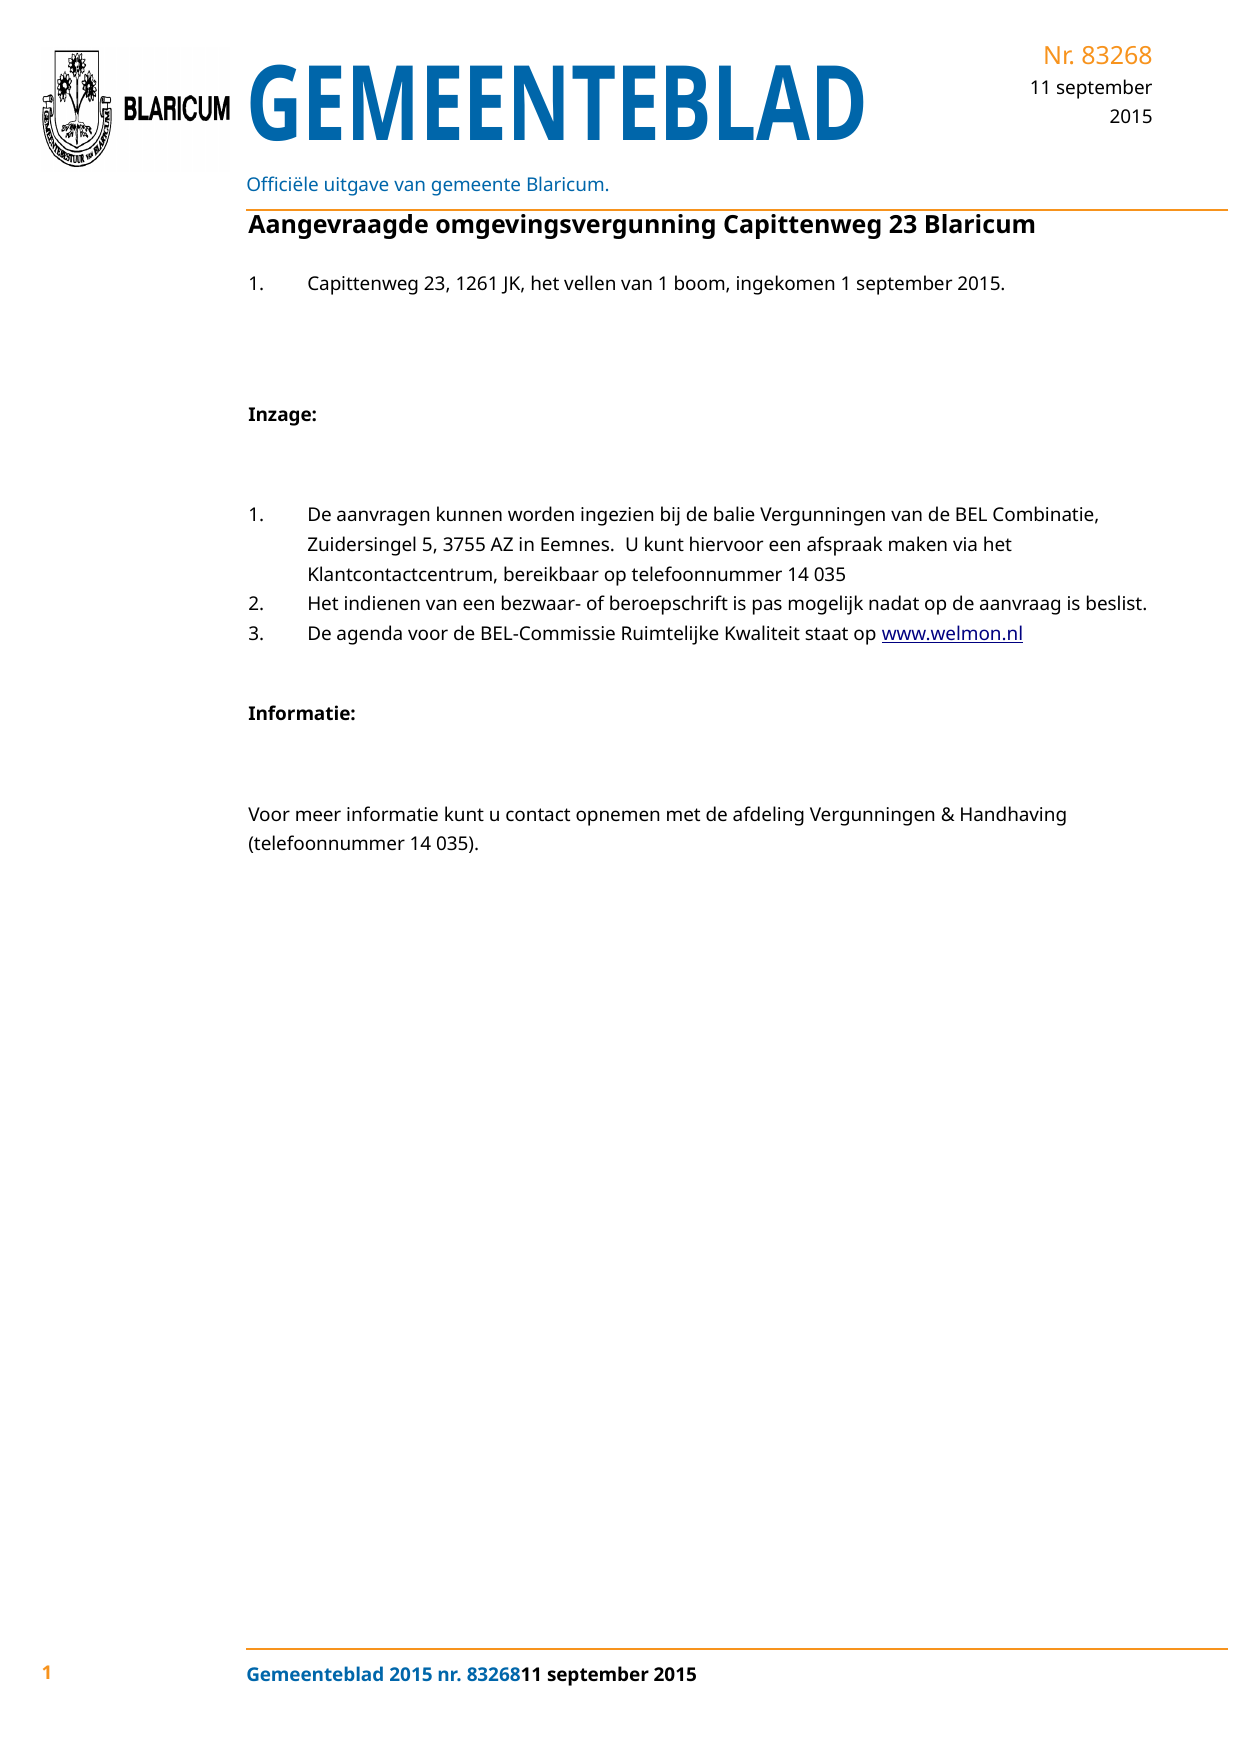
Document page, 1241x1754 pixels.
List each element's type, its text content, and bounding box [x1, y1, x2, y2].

picture [41, 47, 231, 172]
text Informatie: [248, 700, 1152, 726]
list Het indienen van een bezwaar- of beroepschrift is pas mogelijk nadat op de aanvraag is beslist. [248, 590, 1152, 616]
text Voor meer informatie kunt u contact opnemen met de afdeling Vergunningen & Handhaving (telefoonnummer 14 035). [248, 801, 1152, 856]
list De aanvragen kunnen worden ingezien bij de balie Vergunningen van de BEL Combinatie, Zuidersingel 5, 3755 AZ in Eemnes. U kunt hiervoor een afspraak maken via het Klantcontactcentrum, bereikbaar op telefoonnummer 14 035 [248, 502, 1152, 586]
list De agenda voor de BEL-Commissie Ruimtelijke Kwaliteit staat op www.welmon.nl [248, 620, 1152, 646]
list Capittenweg 23, 1261 JK, het vellen van 1 boom, ingekomen 1 september 2015. [248, 270, 1152, 296]
text Aangevraagde omgevingsvergunning Capittenweg 23 Blaricum [248, 211, 1152, 241]
text Inzage: [248, 401, 1152, 426]
